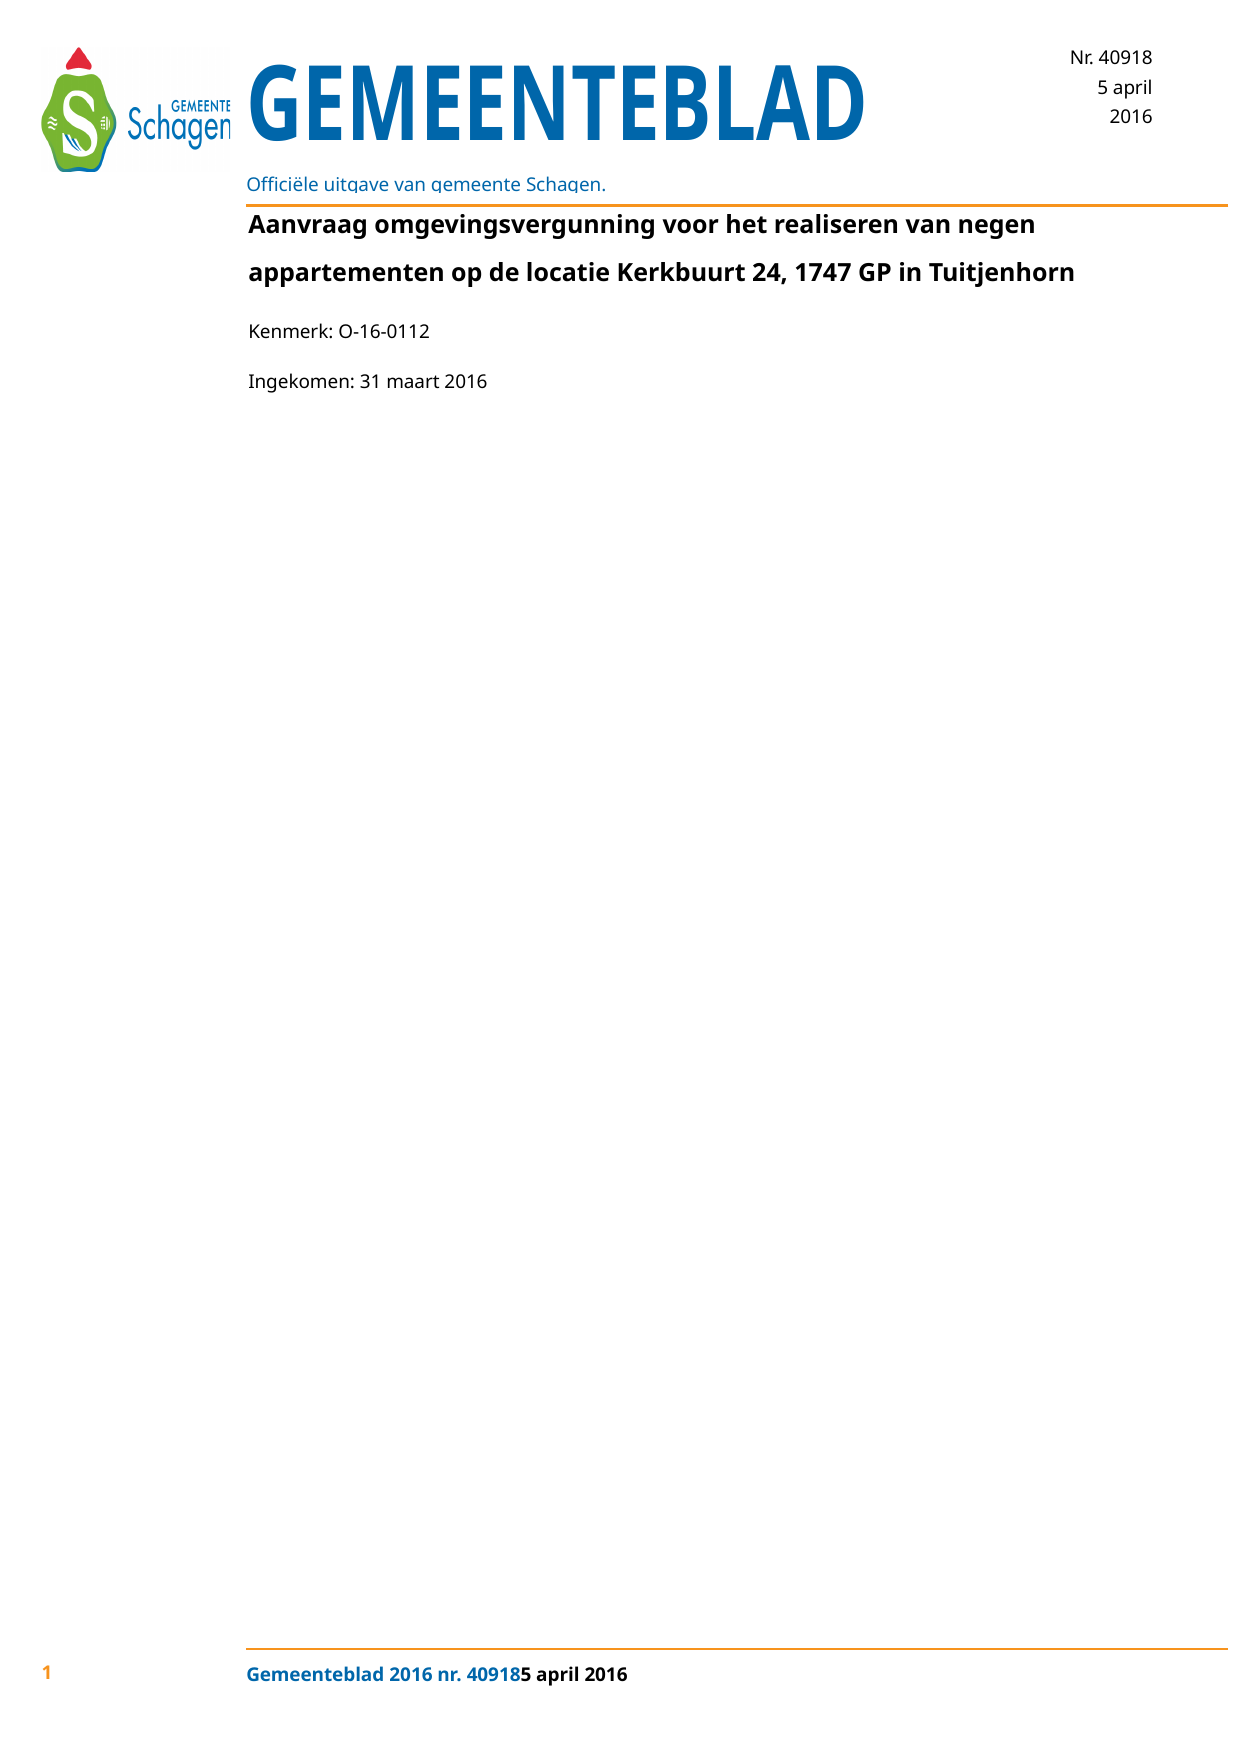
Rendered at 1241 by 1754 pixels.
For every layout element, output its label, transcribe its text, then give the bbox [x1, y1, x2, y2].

text Kenmerk: O-16-0112 [248, 318, 1152, 344]
text Ingekomen: 31 maart 2016 [248, 368, 1152, 394]
text Aanvraag omgevingsvergunning voor het realiseren van negen appartementen op de locatie Kerkbuurt 24, 1747 GP in Tuitjenhorn [248, 207, 1152, 288]
picture [41, 47, 231, 172]
